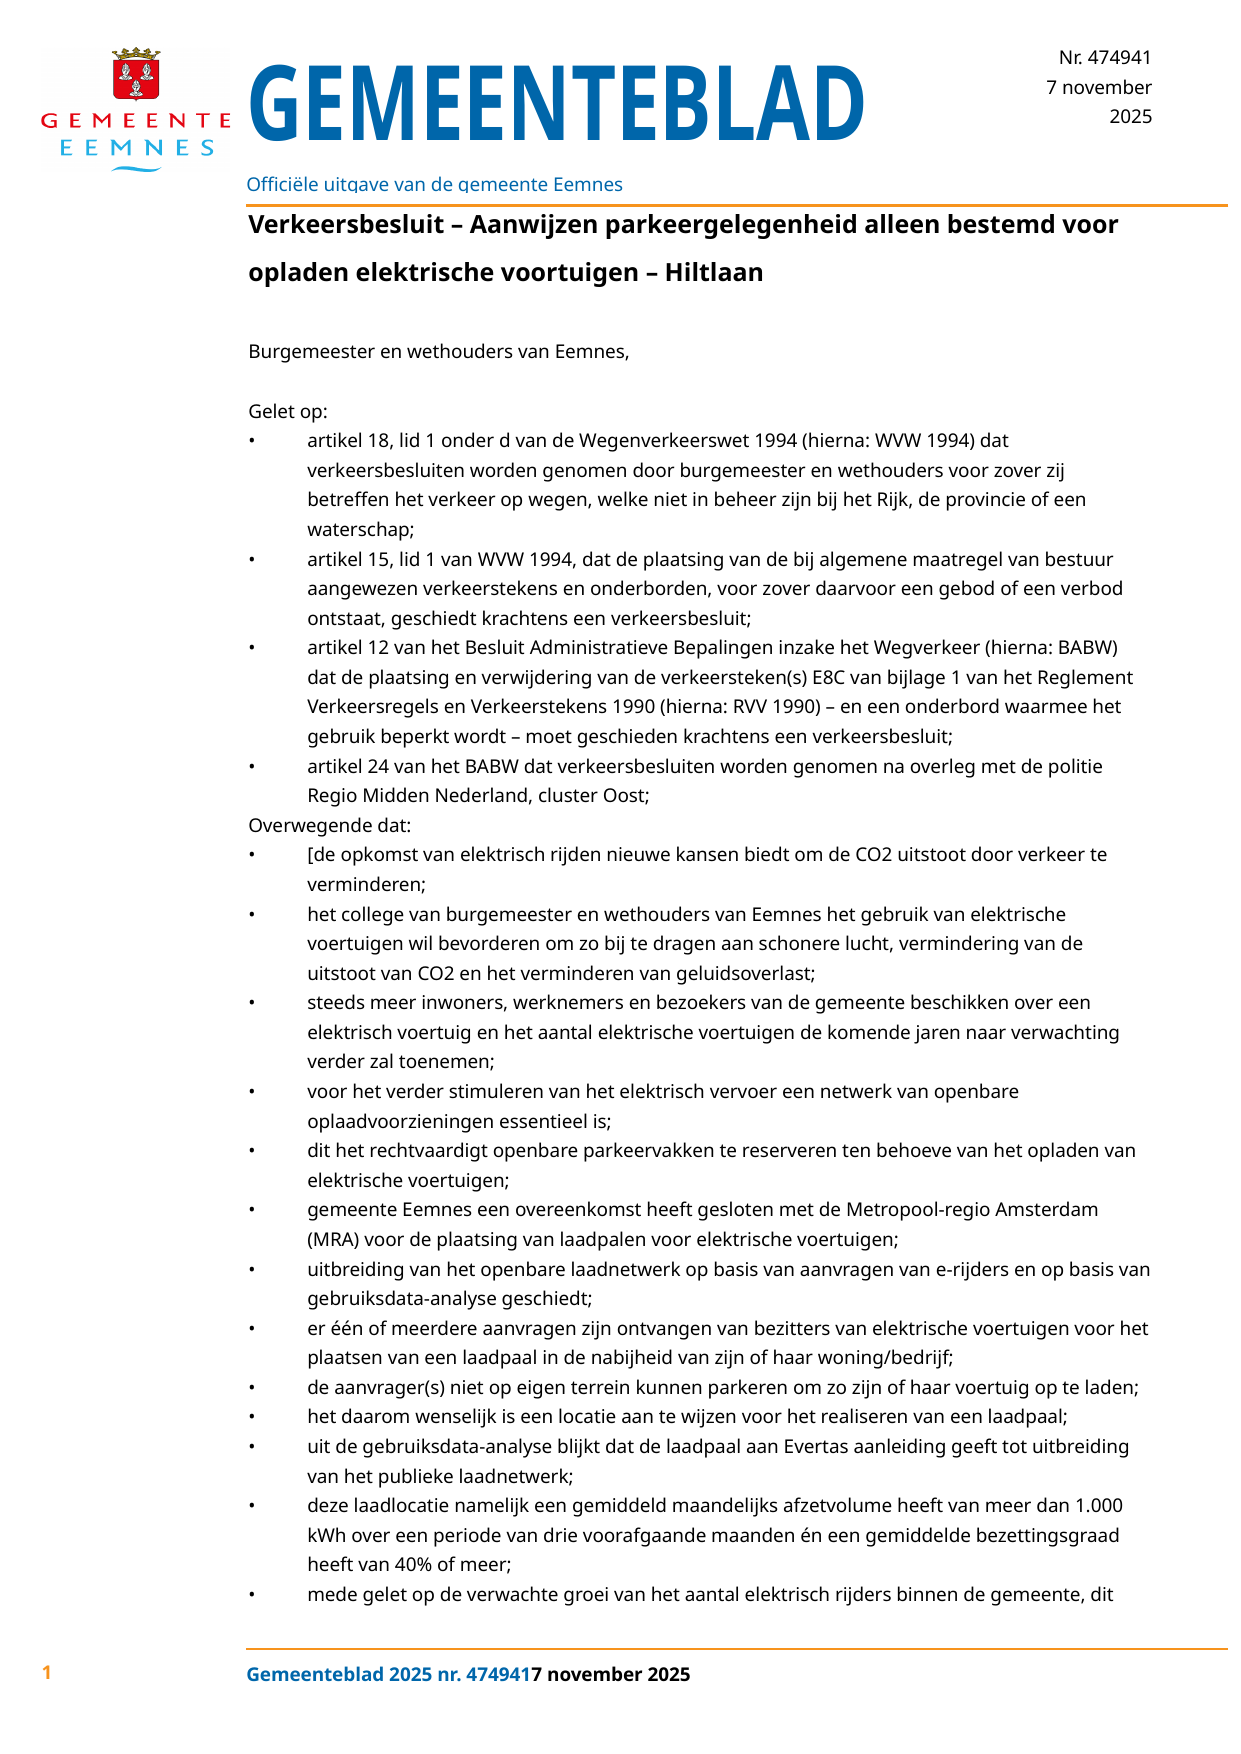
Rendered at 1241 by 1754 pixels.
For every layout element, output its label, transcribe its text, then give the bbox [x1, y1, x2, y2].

list artikel 15, lid 1 van WVW 1994, dat de plaatsing van de bij algemene maatregel van bestuur aangewezen verkeerstekens en onderborden, voor zover daarvoor een gebod of een verbod ontstaat, geschiedt krachtens een verkeersbesluit; [248, 546, 1152, 631]
list de aanvrager(s) niet op eigen terrein kunnen parkeren om zo zijn of haar voertuig op te laden; [248, 1374, 1152, 1400]
list uitbreiding van het openbare laadnetwerk op basis van aanvragen van e-rijders en op basis van gebruiksdata-analyse geschiedt; [248, 1256, 1152, 1311]
list gemeente Eemnes een overeenkomst heeft gesloten met de Metropool-regio Amsterdam (MRA) voor de plaatsing van laadpalen voor elektrische voertuigen; [248, 1197, 1152, 1252]
list [de opkomst van elektrisch rijden nieuwe kansen biedt om de CO2 uitstoot door verkeer te verminderen; [248, 842, 1152, 897]
list voor het verder stimuleren van het elektrisch vervoer een netwerk van openbare oplaadvoorzieningen essentieel is; [248, 1078, 1152, 1133]
picture [41, 47, 231, 172]
list dit het rechtvaardigt openbare parkeervakken te reserveren ten behoeve van het opladen van elektrische voertuigen; [248, 1137, 1152, 1193]
text Overwegende dat: [248, 812, 1152, 838]
list uit de gebruiksdata-analyse blijkt dat de laadpaal aan Evertas aanleiding geeft tot uitbreiding van het publieke laadnetwerk; [248, 1433, 1152, 1488]
text Gelet op: [248, 398, 1152, 423]
text Verkeersbesluit – Aanwijzen parkeergelegenheid alleen bestemd voor opladen elektrische voortuigen – Hiltlaan [248, 207, 1152, 288]
list artikel 24 van het BABW dat verkeersbesluiten worden genomen na overleg met de politie Regio Midden Nederland, cluster Oost; [248, 753, 1152, 808]
text Burgemeester en wethouders van Eemnes, [248, 339, 1152, 364]
list het college van burgemeester en wethouders van Eemnes het gebruik van elektrische voertuigen wil bevorderen om zo bij te dragen aan schonere lucht, vermindering van de uitstoot van CO2 en het verminderen van geluidsoverlast; [248, 901, 1152, 986]
list er één of meerdere aanvragen zijn ontvangen van bezitters van elektrische voertuigen voor het plaatsen van een laadpaal in de nabijheid van zijn of haar woning/bedrijf; [248, 1315, 1152, 1370]
list artikel 18, lid 1 onder d van de Wegenverkeerswet 1994 (hierna: WVW 1994) dat verkeersbesluiten worden genomen door burgemeester en wethouders voor zover zij betreffen het verkeer op wegen, welke niet in beheer zijn bij het Rijk, de provincie of een waterschap; [248, 427, 1152, 542]
list artikel 12 van het Besluit Administratieve Bepalingen inzake het Wegverkeer (hierna: BABW) dat de plaatsing en verwijdering van de verkeersteken(s) E8C van bijlage 1 van het Reglement Verkeersregels en Verkeerstekens 1990 (hierna: RVV 1990) – en een onderbord waarmee het gebruik beperkt wordt – moet geschieden krachtens een verkeersbesluit; [248, 634, 1152, 749]
list het daarom wenselijk is een locatie aan te wijzen voor het realiseren van een laadpaal; [248, 1404, 1152, 1429]
list mede gelet op de verwachte groei van het aantal elektrisch rijders binnen de gemeente, dit [248, 1581, 1152, 1607]
list steeds meer inwoners, werknemers en bezoekers van de gemeente beschikken over een elektrisch voertuig en het aantal elektrische voertuigen de komende jaren naar verwachting verder zal toenemen; [248, 989, 1152, 1074]
list deze laadlocatie namelijk een gemiddeld maandelijks afzetvolume heeft van meer dan 1.000 kWh over een periode van drie voorafgaande maanden én een gemiddelde bezettingsgraad heeft van 40% of meer; [248, 1492, 1152, 1577]
